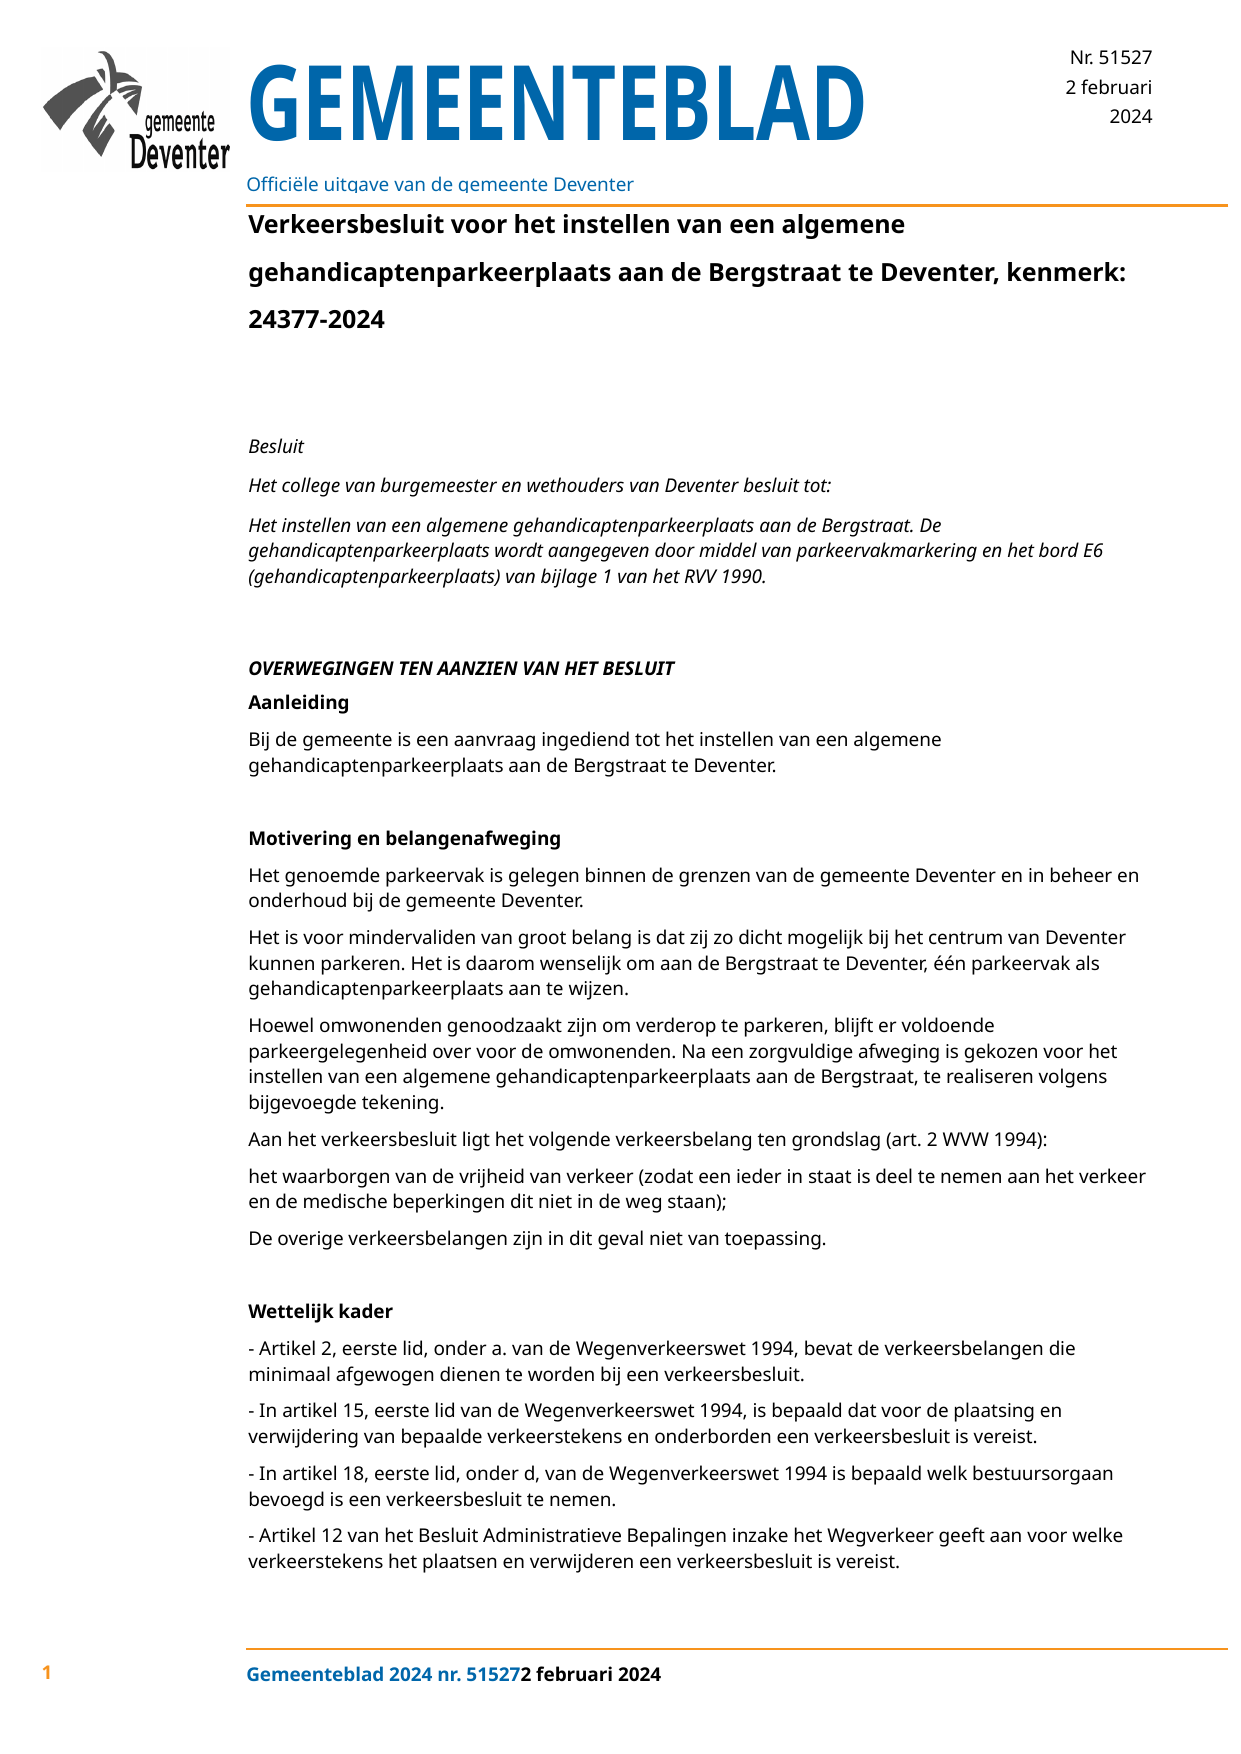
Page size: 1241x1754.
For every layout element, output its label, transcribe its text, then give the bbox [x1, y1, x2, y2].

text - Artikel 2, eerste lid, onder a. van de Wegenverkeerswet 1994, bevat de verkeersbelangen die minimaal afgewogen dienen te worden bij een verkeersbesluit. [248, 1335, 1152, 1387]
text Hoewel omwonenden genoodzaakt zijn om verderop te parkeren, blijft er voldoende parkeergelegenheid over voor de omwonenden. Na een zorgvuldige afweging is gekozen voor het instellen van een algemene gehandicaptenparkeerplaats aan de Bergstraat, te realiseren volgens bijgevoegde tekening. [248, 1012, 1152, 1115]
text Besluit [248, 433, 1152, 459]
text Het college van burgemeester en wethouders van Deventer besluit tot: [248, 472, 1152, 498]
text De overige verkeersbelangen zijn in dit geval niet van toepassing. [248, 1225, 1152, 1251]
picture [41, 47, 231, 172]
text Wettelijk kader [248, 1298, 1152, 1324]
text Aanleiding [248, 689, 1152, 715]
text OVERWEGINGEN TEN AANZIEN VAN HET BESLUIT [248, 655, 1152, 681]
text Aan het verkeersbesluit ligt het volgende verkeersbelang ten grondslag (art. 2 WVW 1994): [248, 1126, 1152, 1152]
text Bij de gemeente is een aanvraag ingediend tot het instellen van een algemene gehandicaptenparkeerplaats aan de Bergstraat te Deventer. [248, 726, 1152, 777]
text - In artikel 15, eerste lid van de Wegenverkeerswet 1994, is bepaald dat voor de plaatsing en verwijdering van bepaalde verkeerstekens en onderborden een verkeersbesluit is vereist. [248, 1398, 1152, 1449]
text Het is voor mindervaliden van groot belang is dat zij zo dicht mogelijk bij het centrum van Deventer kunnen parkeren. Het is daarom wenselijk om aan de Bergstraat te Deventer, één parkeervak als gehandicaptenparkeerplaats aan te wijzen. [248, 924, 1152, 1001]
text Verkeersbesluit voor het instellen van een algemene gehandicaptenparkeerplaats aan de Bergstraat te Deventer, kenmerk: 24377-2024 [248, 207, 1152, 336]
text Het instellen van een algemene gehandicaptenparkeerplaats aan de Bergstraat. De gehandicaptenparkeerplaats wordt aangegeven door middel van parkeervakmarkering en het bord E6 (gehandicaptenparkeerplaats) van bijlage 1 van het RVV 1990. [248, 512, 1152, 589]
text het waarborgen van de vrijheid van verkeer (zodat een ieder in staat is deel te nemen aan het verkeer en de medische beperkingen dit niet in de weg staan); [248, 1163, 1152, 1214]
text Motivering en belangenafweging [248, 825, 1152, 851]
text - Artikel 12 van het Besluit Administratieve Bepalingen inzake het Wegverkeer geeft aan voor welke verkeerstekens het plaatsen en verwijderen een verkeersbesluit is vereist. [248, 1522, 1152, 1574]
text Het genoemde parkeervak is gelegen binnen de grenzen van de gemeente Deventer en in beheer en onderhoud bij de gemeente Deventer. [248, 862, 1152, 913]
text - In artikel 18, eerste lid, onder d, van de Wegenverkeerswet 1994 is bepaald welk bestuursorgaan bevoegd is een verkeersbesluit te nemen. [248, 1460, 1152, 1511]
